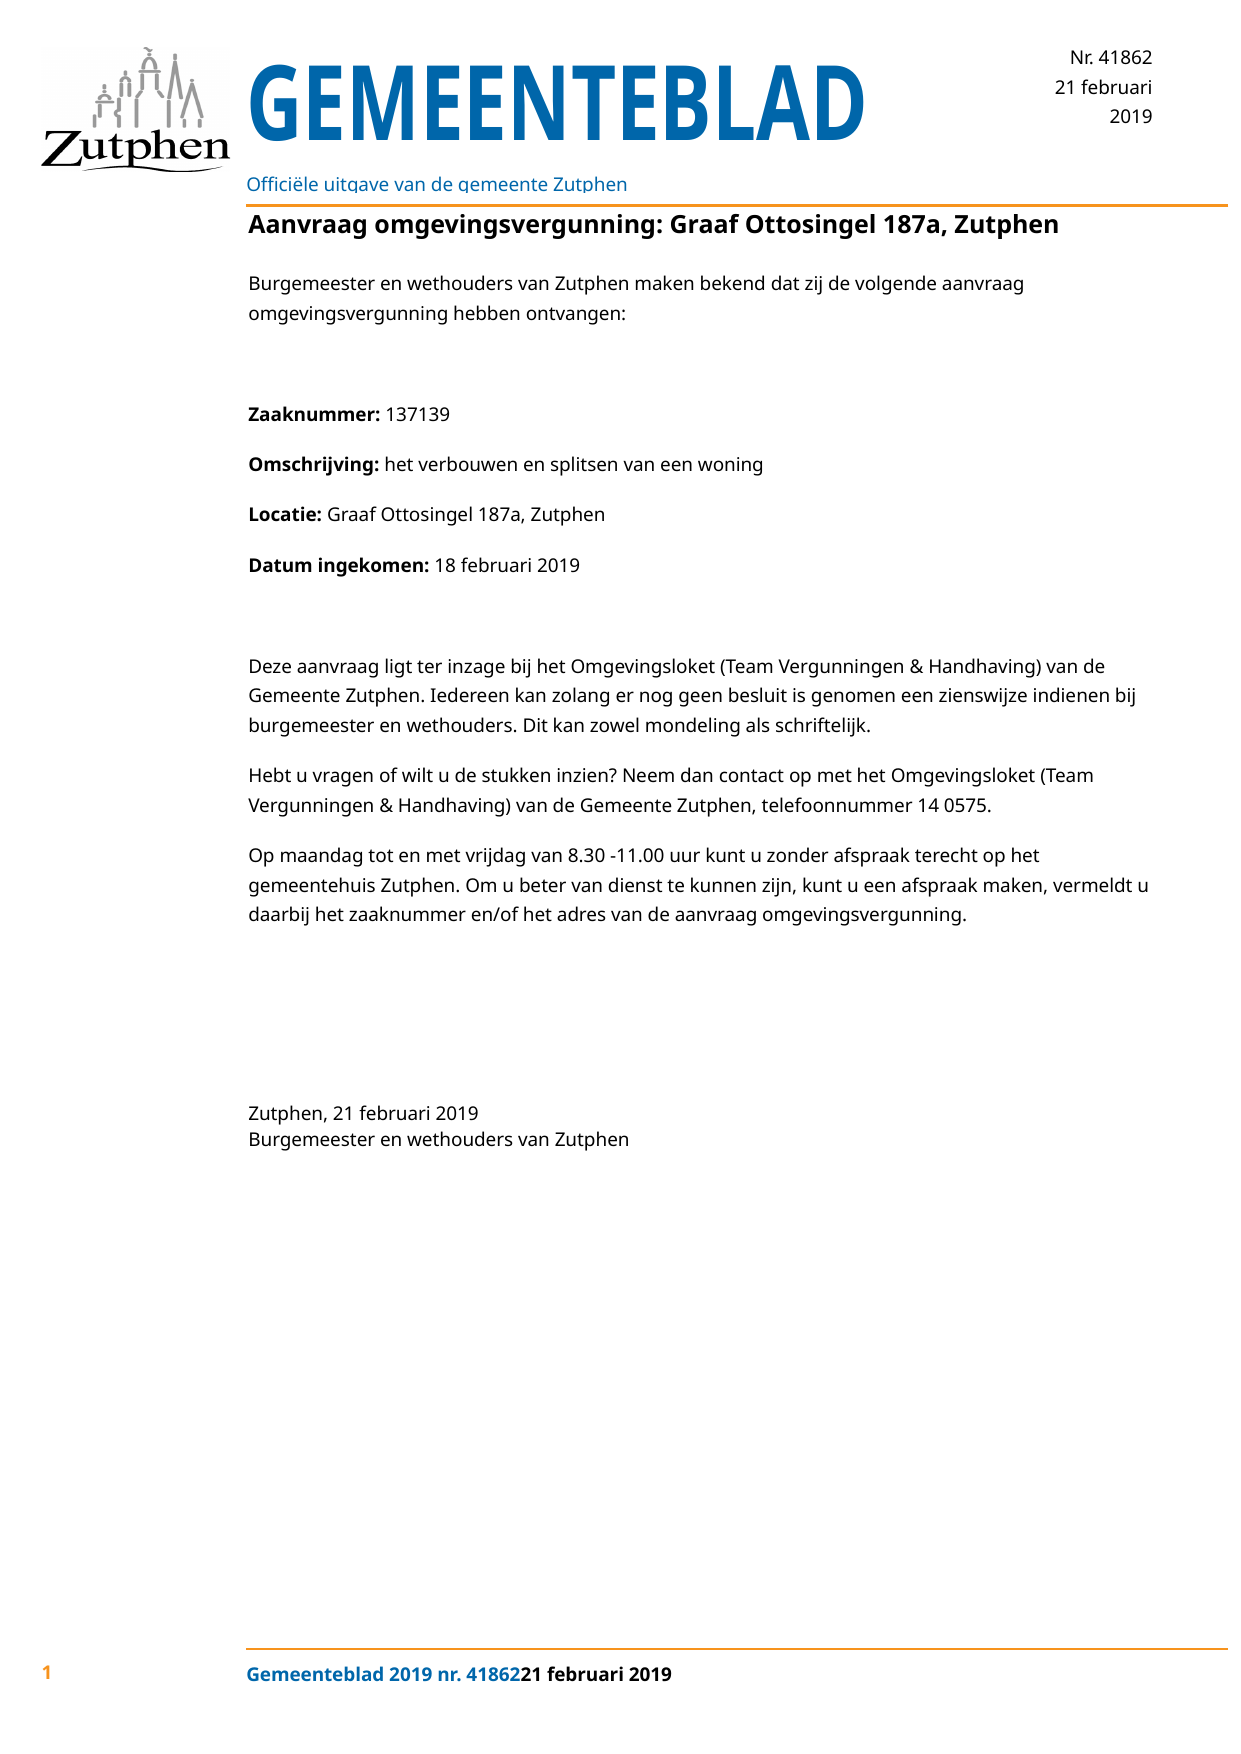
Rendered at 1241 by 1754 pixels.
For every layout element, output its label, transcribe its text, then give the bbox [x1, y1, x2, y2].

text Burgemeester en wethouders van Zutphen maken bekend dat zij de volgende aanvraag omgevingsvergunning hebben ontvangen: [248, 270, 1152, 326]
text Zaaknummer: 137139 [248, 401, 1152, 426]
text Aanvraag omgevingsvergunning: Graaf Ottosingel 187a, Zutphen [248, 207, 1152, 241]
text Op maandag tot en met vrijdag van 8.30 -11.00 uur kunt u zonder afspraak terecht op het gemeentehuis Zutphen. Om u beter van dienst te kunnen zijn, kunt u een afspraak maken, vermeldt u daarbij het zaaknummer en/of het adres van de aanvraag omgevingsvergunning. [248, 842, 1152, 927]
text Deze aanvraag ligt ter inzage bij het Omgevingsloket (Team Vergunningen & Handhaving) van de Gemeente Zutphen. Iedereen kan zolang er nog geen besluit is genomen een zienswijze indienen bij burgemeester en wethouders. Dit kan zowel mondeling als schriftelijk. [248, 653, 1152, 738]
picture [41, 47, 231, 172]
text Zutphen, 21 februari 2019 [248, 1101, 1152, 1126]
text Datum ingekomen: 18 februari 2019 [248, 552, 1152, 578]
text Burgemeester en wethouders van Zutphen [248, 1126, 1152, 1152]
text Omschrijving: het verbouwen en splitsen van een woning [248, 451, 1152, 477]
text Hebt u vragen of wilt u de stukken inzien? Neem dan contact op met het Omgevingsloket (Team Vergunningen & Handhaving) van de Gemeente Zutphen, telefoonnummer 14 0575. [248, 762, 1152, 818]
text Locatie: Graaf Ottosingel 187a, Zutphen [248, 502, 1152, 527]
